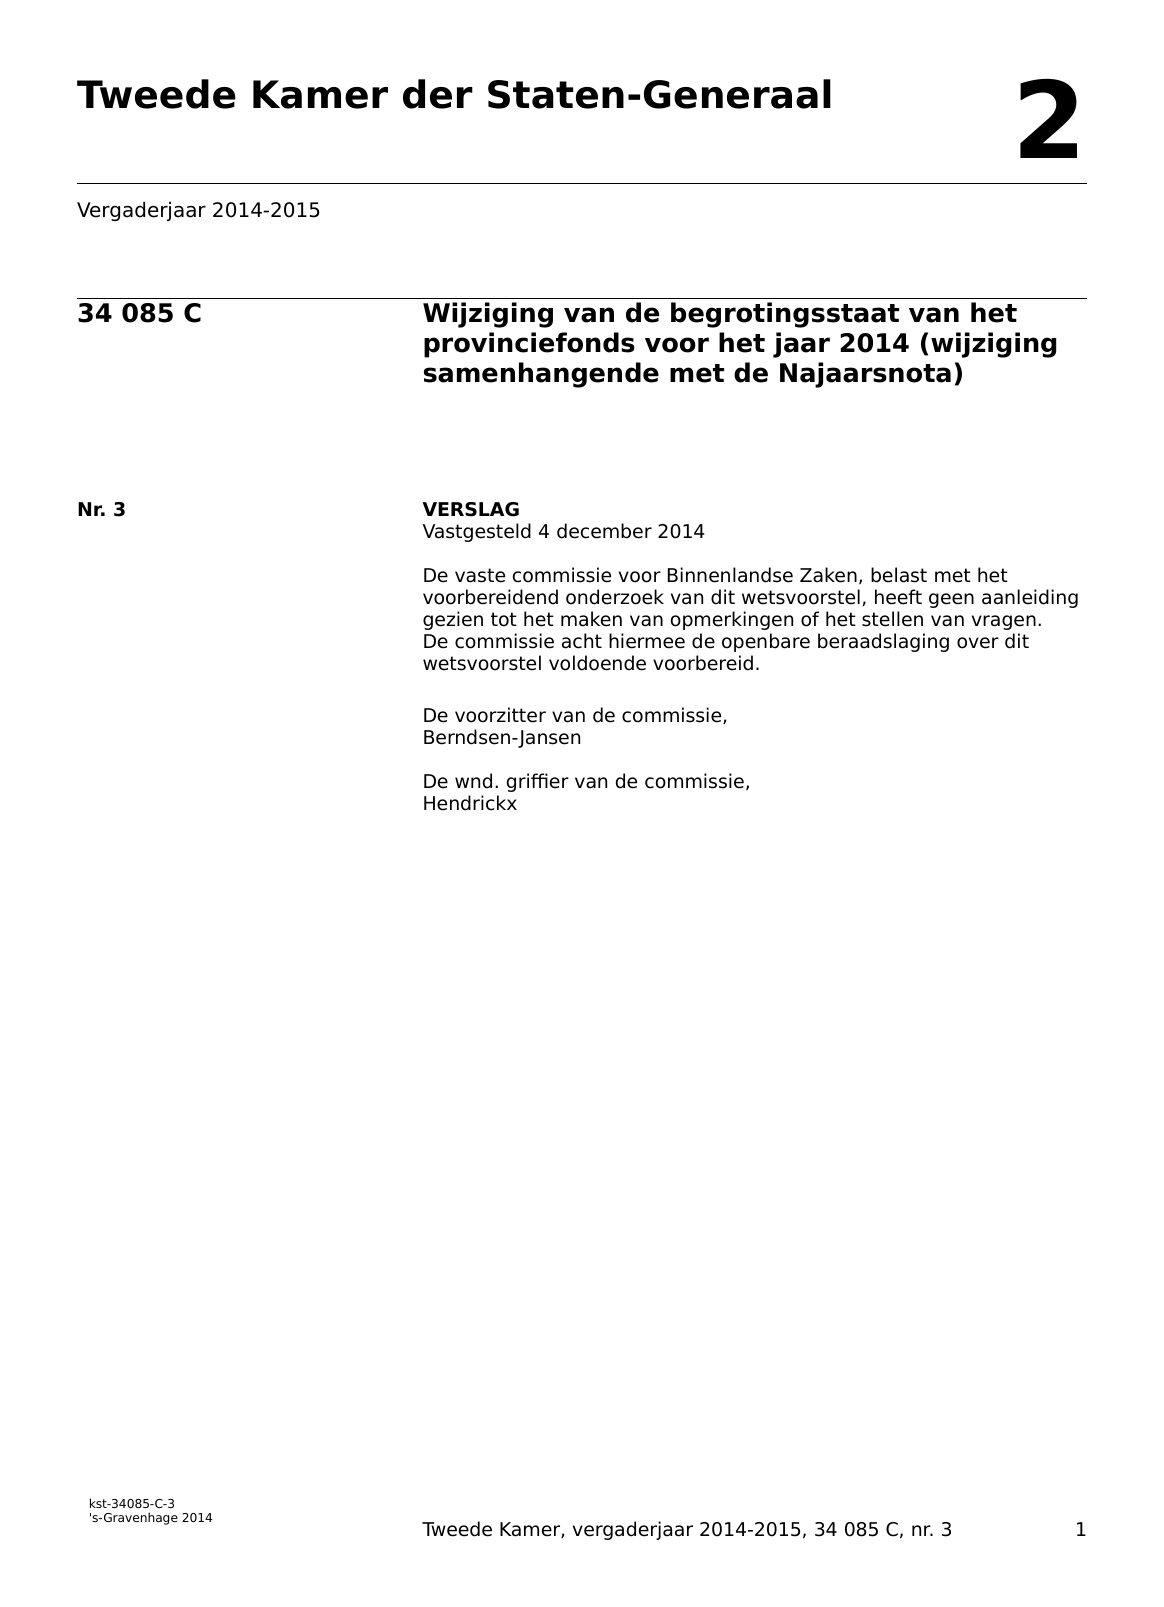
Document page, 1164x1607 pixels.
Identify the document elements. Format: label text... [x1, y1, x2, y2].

subtitle 34 085 C Wijziging van de begrotingsstaat van het provinciefonds voor het jaar 2014 (wijziging samenhangende met de Najaarsnota) [77, 299, 1087, 388]
text 's-Gravenhage 2014 [88, 1511, 323, 1525]
table_cell Vergaderjaar 2014-2015 [77, 184, 1087, 298]
text De voorzitter van de commissie, Berndsen-Jansen [422, 705, 1087, 749]
table_header 2 [886, 59, 1087, 183]
subtitle Nr. 3 VERSLAG [77, 499, 1087, 521]
text kst-34085-C-3 [88, 1497, 323, 1511]
text Vastgesteld 4 december 2014 [422, 521, 1087, 543]
table_header Tweede Kamer der Staten-Generaal [77, 59, 886, 183]
text De vaste commissie voor Binnenlandse Zaken, belast met het voorbereidend onderzoek van dit wetsvoorstel, heeft geen aanleiding gezien tot het maken van opmerkingen of het stellen van vragen. [422, 565, 1087, 631]
text De wnd. griffier van de commissie, Hendrickx [422, 771, 1087, 815]
text De commissie acht hiermee de openbare beraadslaging over dit wetsvoorstel voldoende voorbereid. [422, 631, 1087, 675]
